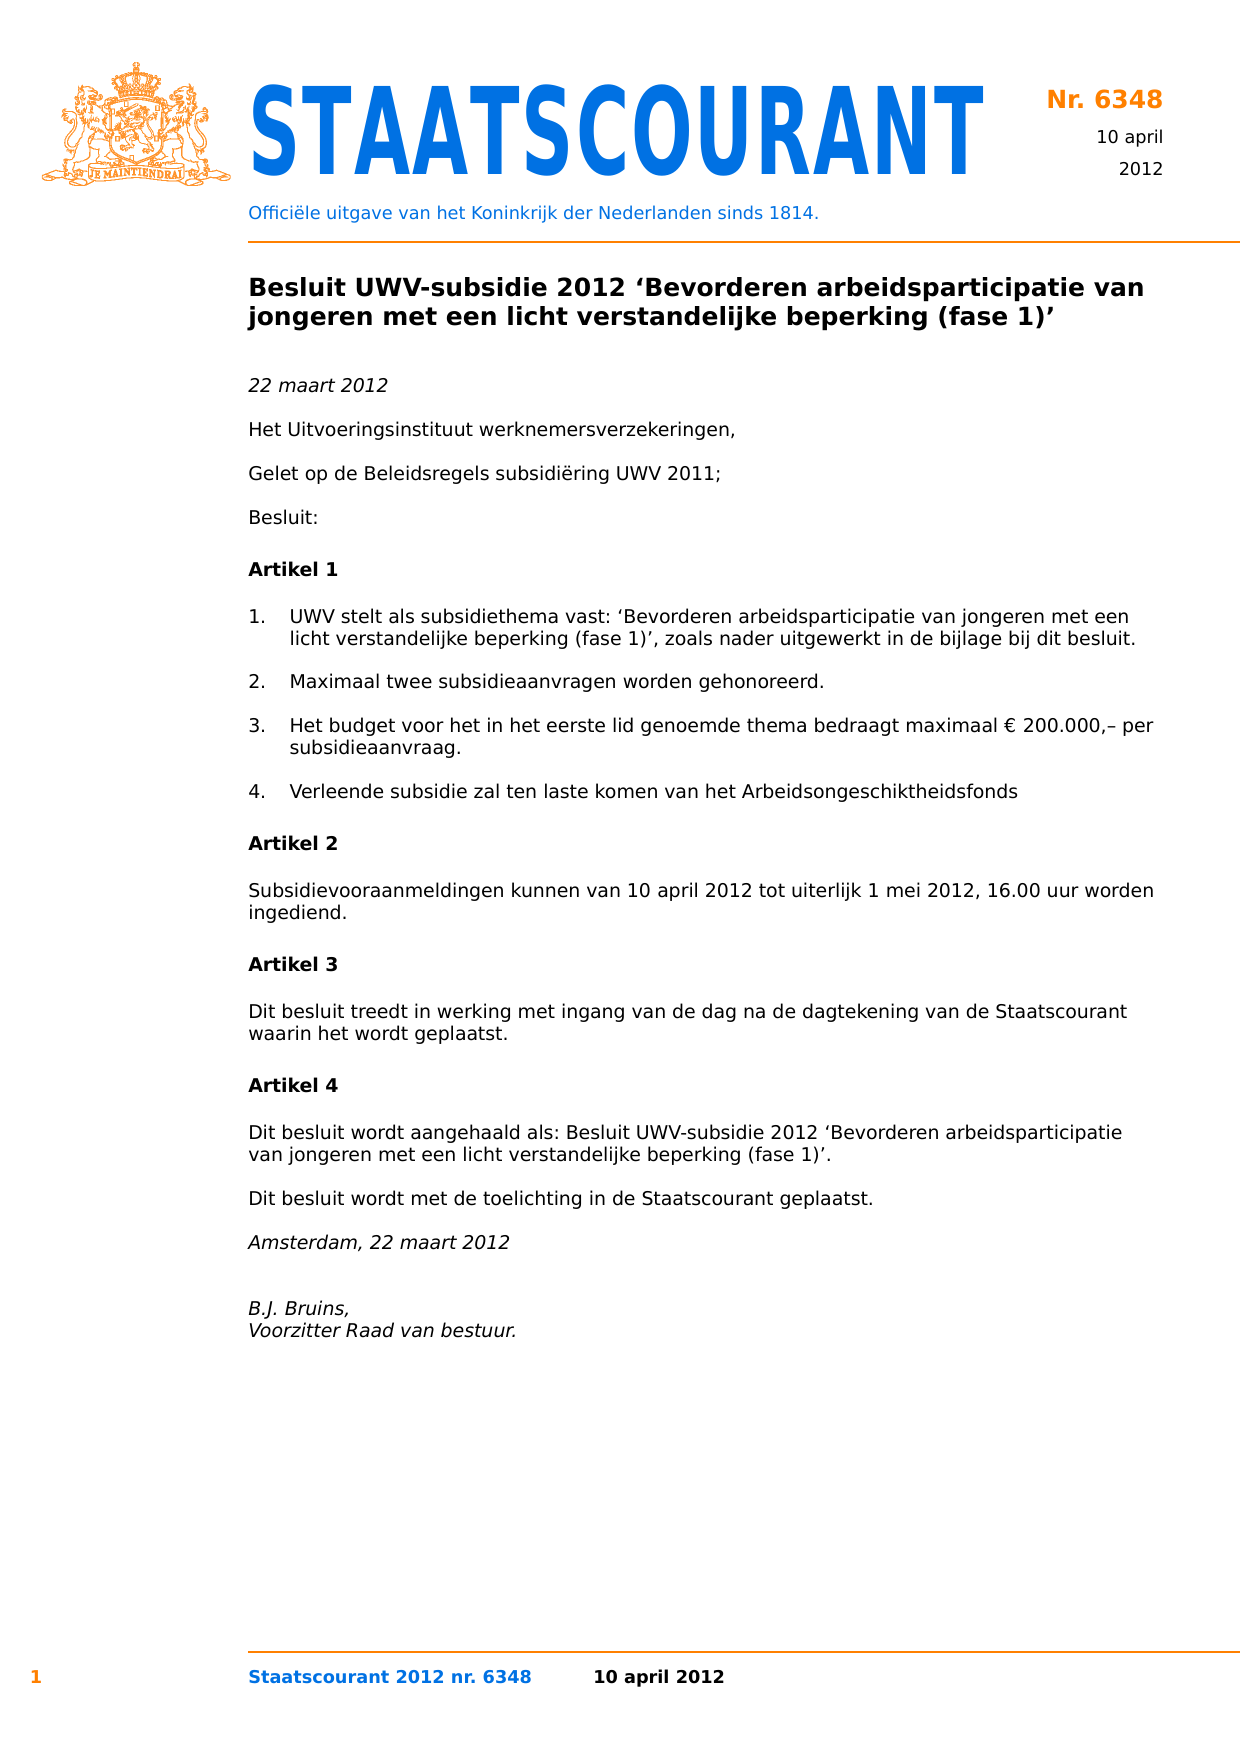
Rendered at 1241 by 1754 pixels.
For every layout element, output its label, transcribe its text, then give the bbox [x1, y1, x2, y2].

table_cell Officiële uitgave van het Koninkrijk der Nederlanden sinds 1814. [248, 203, 1240, 241]
table_header [25, 62, 248, 241]
picture [41, 62, 231, 186]
subtitle Besluit UWV-subsidie 2012 ‘Bevorderen arbeidsparticipatie van jongeren met een licht verstandelijke beperking (fase 1)’ [248, 273, 1163, 331]
text 4. Verleende subsidie zal ten laste komen van het Arbeidsongeschiktheidsfonds [248, 781, 1163, 803]
table_cell 10 april [998, 121, 1240, 153]
text B.J. Bruins, Voorzitter Raad van bestuur. [248, 1276, 1163, 1341]
subtitle Artikel 4 [248, 1075, 1163, 1097]
text 22 maart 2012 [248, 375, 1163, 397]
text Besluit: [248, 507, 1163, 529]
text Amsterdam, 22 maart 2012 [248, 1232, 1163, 1254]
text Dit besluit treedt in werking met ingang van de dag na de dagtekening van de Staatscourant waarin het wordt geplaatst. [248, 1001, 1163, 1045]
subtitle Artikel 3 [248, 954, 1163, 976]
text 1. UWV stelt als subsidiethema vast: ‘Bevorderen arbeidsparticipatie van jongeren met een licht verstandelijke beperking (fase 1)’, zoals nader uitgewerkt in de bijlage bij dit besluit. [248, 606, 1163, 649]
table_cell 2012 [998, 153, 1240, 203]
subtitle Artikel 1 [248, 559, 1163, 581]
text Subsidievooraanmeldingen kunnen van 10 april 2012 tot uiterlijk 1 mei 2012, 16.00 uur worden ingediend. [248, 880, 1163, 924]
text Het Uitvoeringsinstituut werknemersverzekeringen, [248, 419, 1163, 441]
text Gelet op de Beleidsregels subsidiëring UWV 2011; [248, 463, 1163, 485]
text 3. Het budget voor het in het eerste lid genoemde thema bedraagt maximaal € 200.000,– per subsidieaanvraag. [248, 715, 1163, 759]
table_header STAATSCOURANT [248, 62, 998, 203]
text 2. Maximaal twee subsidieaanvragen worden gehonoreerd. [248, 671, 1163, 693]
text Dit besluit wordt met de toelichting in de Staatscourant geplaatst. [248, 1188, 1163, 1210]
text Dit besluit wordt aangehaald als: Besluit UWV-subsidie 2012 ‘Bevorderen arbeidsparticipatie van jongeren met een licht verstandelijke beperking (fase 1)’. [248, 1122, 1163, 1166]
table_header Nr. 6348 [998, 62, 1240, 121]
subtitle Artikel 2 [248, 833, 1163, 855]
